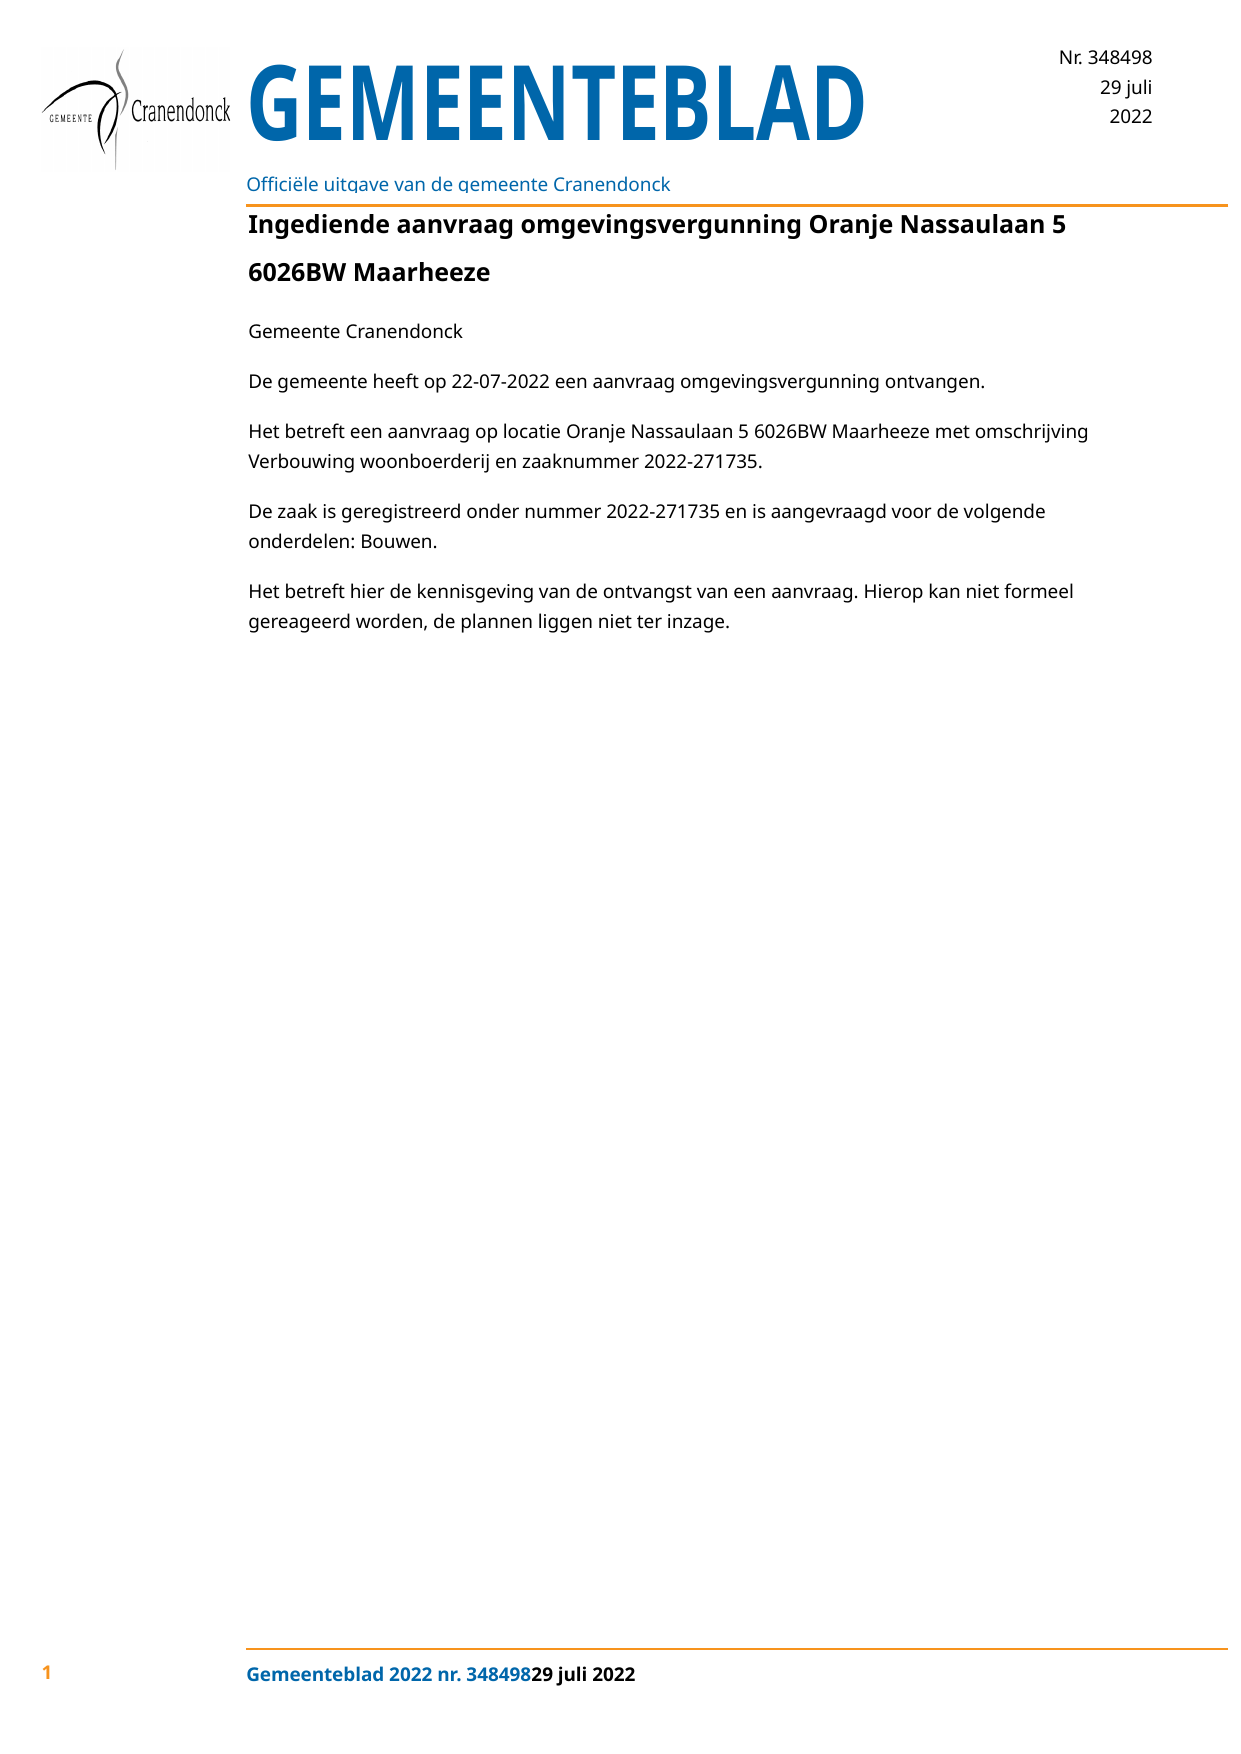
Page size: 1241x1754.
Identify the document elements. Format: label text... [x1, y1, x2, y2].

text De zaak is geregistreerd onder nummer 2022-271735 en is aangevraagd voor de volgende onderdelen: Bouwen. [248, 499, 1152, 554]
text De gemeente heeft op 22-07-2022 een aanvraag omgevingsvergunning ontvangen. [248, 368, 1152, 394]
text Het betreft hier de kennisgeving van de ontvangst van een aanvraag. Hierop kan niet formeel gereageerd worden, de plannen liggen niet ter inzage. [248, 579, 1152, 634]
text Het betreft een aanvraag op locatie Oranje Nassaulaan 5 6026BW Maarheeze met omschrijving Verbouwing woonboerderij en zaaknummer 2022-271735. [248, 419, 1152, 474]
text Gemeente Cranendonck [248, 318, 1152, 344]
text Ingediende aanvraag omgevingsvergunning Oranje Nassaulaan 5 6026BW Maarheeze [248, 207, 1152, 288]
picture [41, 47, 231, 172]
